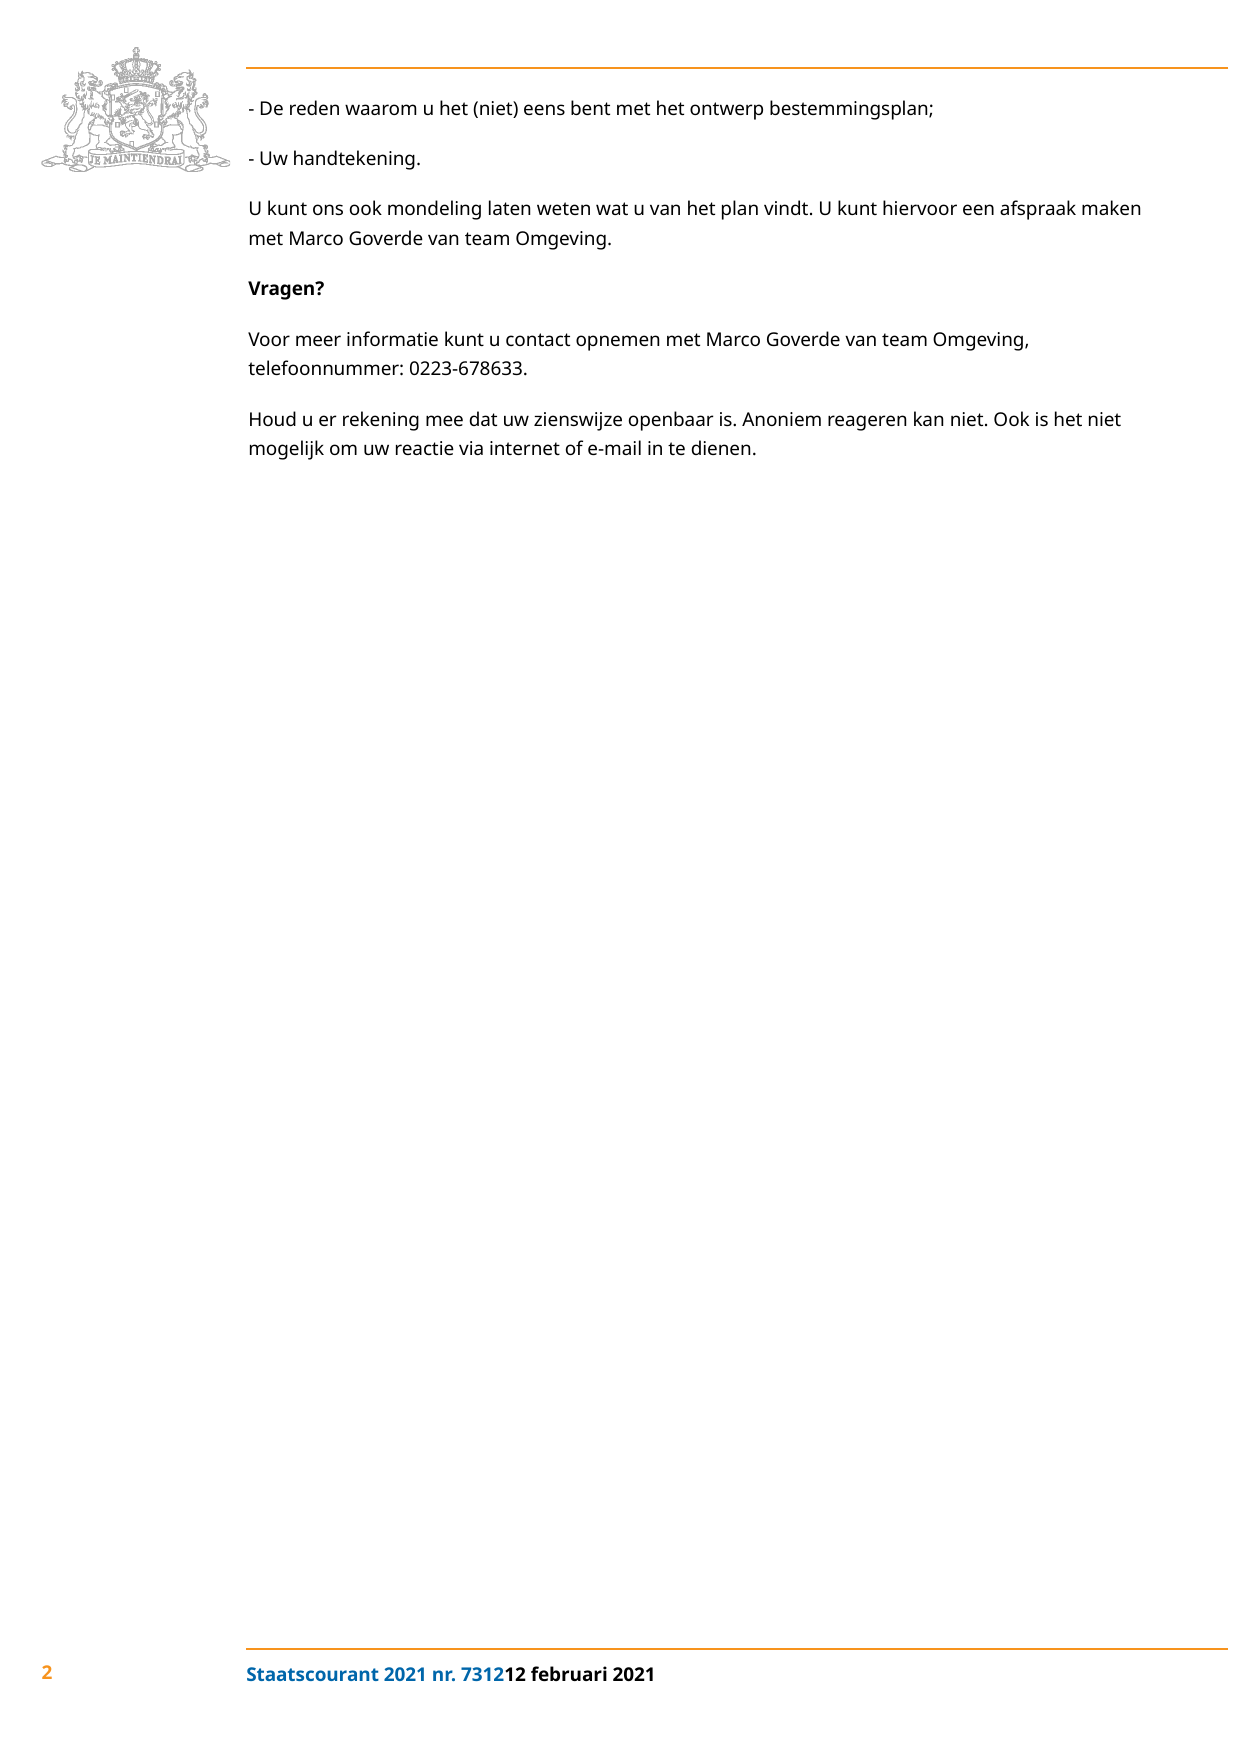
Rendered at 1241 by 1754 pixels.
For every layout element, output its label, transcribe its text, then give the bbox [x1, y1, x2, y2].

text - De reden waarom u het (niet) eens bent met het ontwerp bestemmingsplan; [248, 95, 1152, 121]
text Vragen? [248, 276, 1152, 301]
text Voor meer informatie kunt u contact opnemen met Marco Goverde van team Omgeving, telefoonnummer: 0223-678633. [248, 326, 1152, 381]
text - Uw handtekening. [248, 145, 1152, 171]
picture [41, 47, 231, 172]
text U kunt ons ook mondeling laten weten wat u van het plan vindt. U kunt hiervoor een afspraak maken met Marco Goverde van team Omgeving. [248, 196, 1152, 251]
text Houd u er rekening mee dat uw zienswijze openbaar is. Anoniem reageren kan niet. Ook is het niet mogelijk om uw reactie via internet of e-mail in te dienen. [248, 406, 1152, 461]
